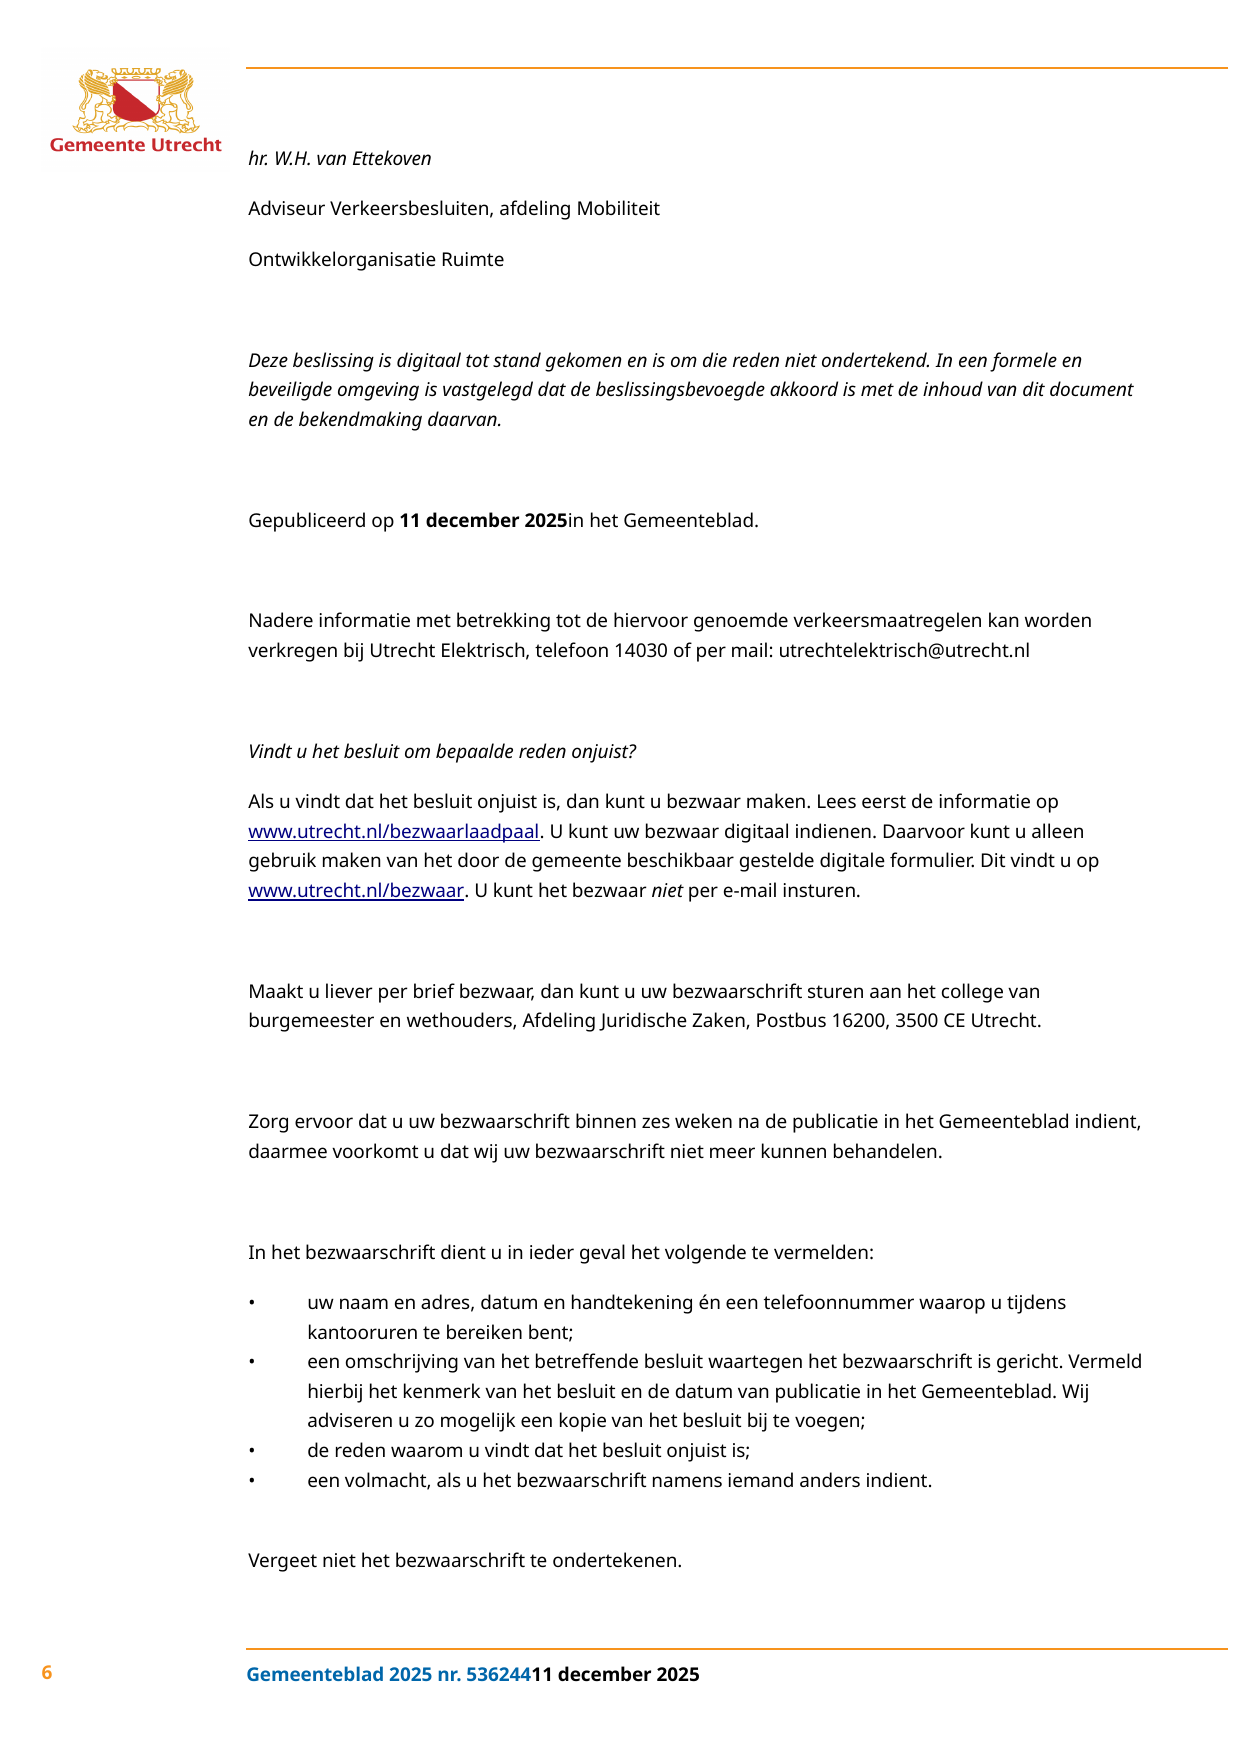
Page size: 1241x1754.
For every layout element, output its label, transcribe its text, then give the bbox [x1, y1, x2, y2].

list een volmacht, als u het bezwaarschrift namens iemand anders indient. [248, 1467, 1152, 1493]
text Nadere informatie met betrekking tot de hiervoor genoemde verkeersmaatregelen kan worden verkregen bij Utrecht Elektrisch, telefoon 14030 of per mail: utrechtelektrisch@utrecht.nl [248, 608, 1152, 663]
text Vindt u het besluit om bepaalde reden onjuist? [248, 738, 1152, 764]
text Gepubliceerd op 11 december 2025in het Gemeenteblad. [248, 507, 1152, 533]
text Adviseur Verkeersbesluiten, afdeling Mobiliteit [248, 196, 1152, 221]
text Ontwikkelorganisatie Ruimte [248, 246, 1152, 272]
picture [41, 47, 231, 172]
list de reden waarom u vindt dat het besluit onjuist is; [248, 1437, 1152, 1463]
text Maakt u liever per brief bezwaar, dan kunt u uw bezwaarschrift sturen aan het college van burgemeester en wethouders, Afdeling Juridische Zaken, Postbus 16200, 3500 CE Utrecht. [248, 978, 1152, 1033]
text Vergeet niet het bezwaarschrift te ondertekenen. [248, 1547, 1152, 1573]
text Als u vindt dat het besluit onjuist is, dan kunt u bezwaar maken. Lees eerst de informatie op www.utrecht.nl/bezwaarlaadpaal. U kunt uw bezwaar digitaal indienen. Daarvoor kunt u alleen gebruik maken van het door de gemeente beschikbaar gestelde digitale formulier. Dit vindt u op www.utrecht.nl/bezwaar. U kunt het bezwaar niet per e-mail insturen. [248, 788, 1152, 903]
text In het bezwaarschrift dient u in ieder geval het volgende te vermelden: [248, 1239, 1152, 1265]
text Zorg ervoor dat u uw bezwaarschrift binnen zes weken na de publicatie in het Gemeenteblad indient, daarmee voorkomt u dat wij uw bezwaarschrift niet meer kunnen behandelen. [248, 1108, 1152, 1164]
list een omschrijving van het betreffende besluit waartegen het bezwaarschrift is gericht. Vermeld hierbij het kenmerk van het besluit en de datum van publicatie in het Gemeenteblad. Wij adviseren u zo mogelijk een kopie van het besluit bij te voegen; [248, 1348, 1152, 1433]
text Deze beslissing is digitaal tot stand gekomen en is om die reden niet ondertekend. In een formele en beveiligde omgeving is vastgelegd dat de beslissingsbevoegde akkoord is met de inhoud van dit document en de bekendmaking daarvan. [248, 347, 1152, 432]
text hr. W.H. van Ettekoven [248, 145, 1152, 171]
list uw naam en adres, datum en handtekening én een telefoonnummer waarop u tijdens kantooruren te bereiken bent; [248, 1289, 1152, 1345]
